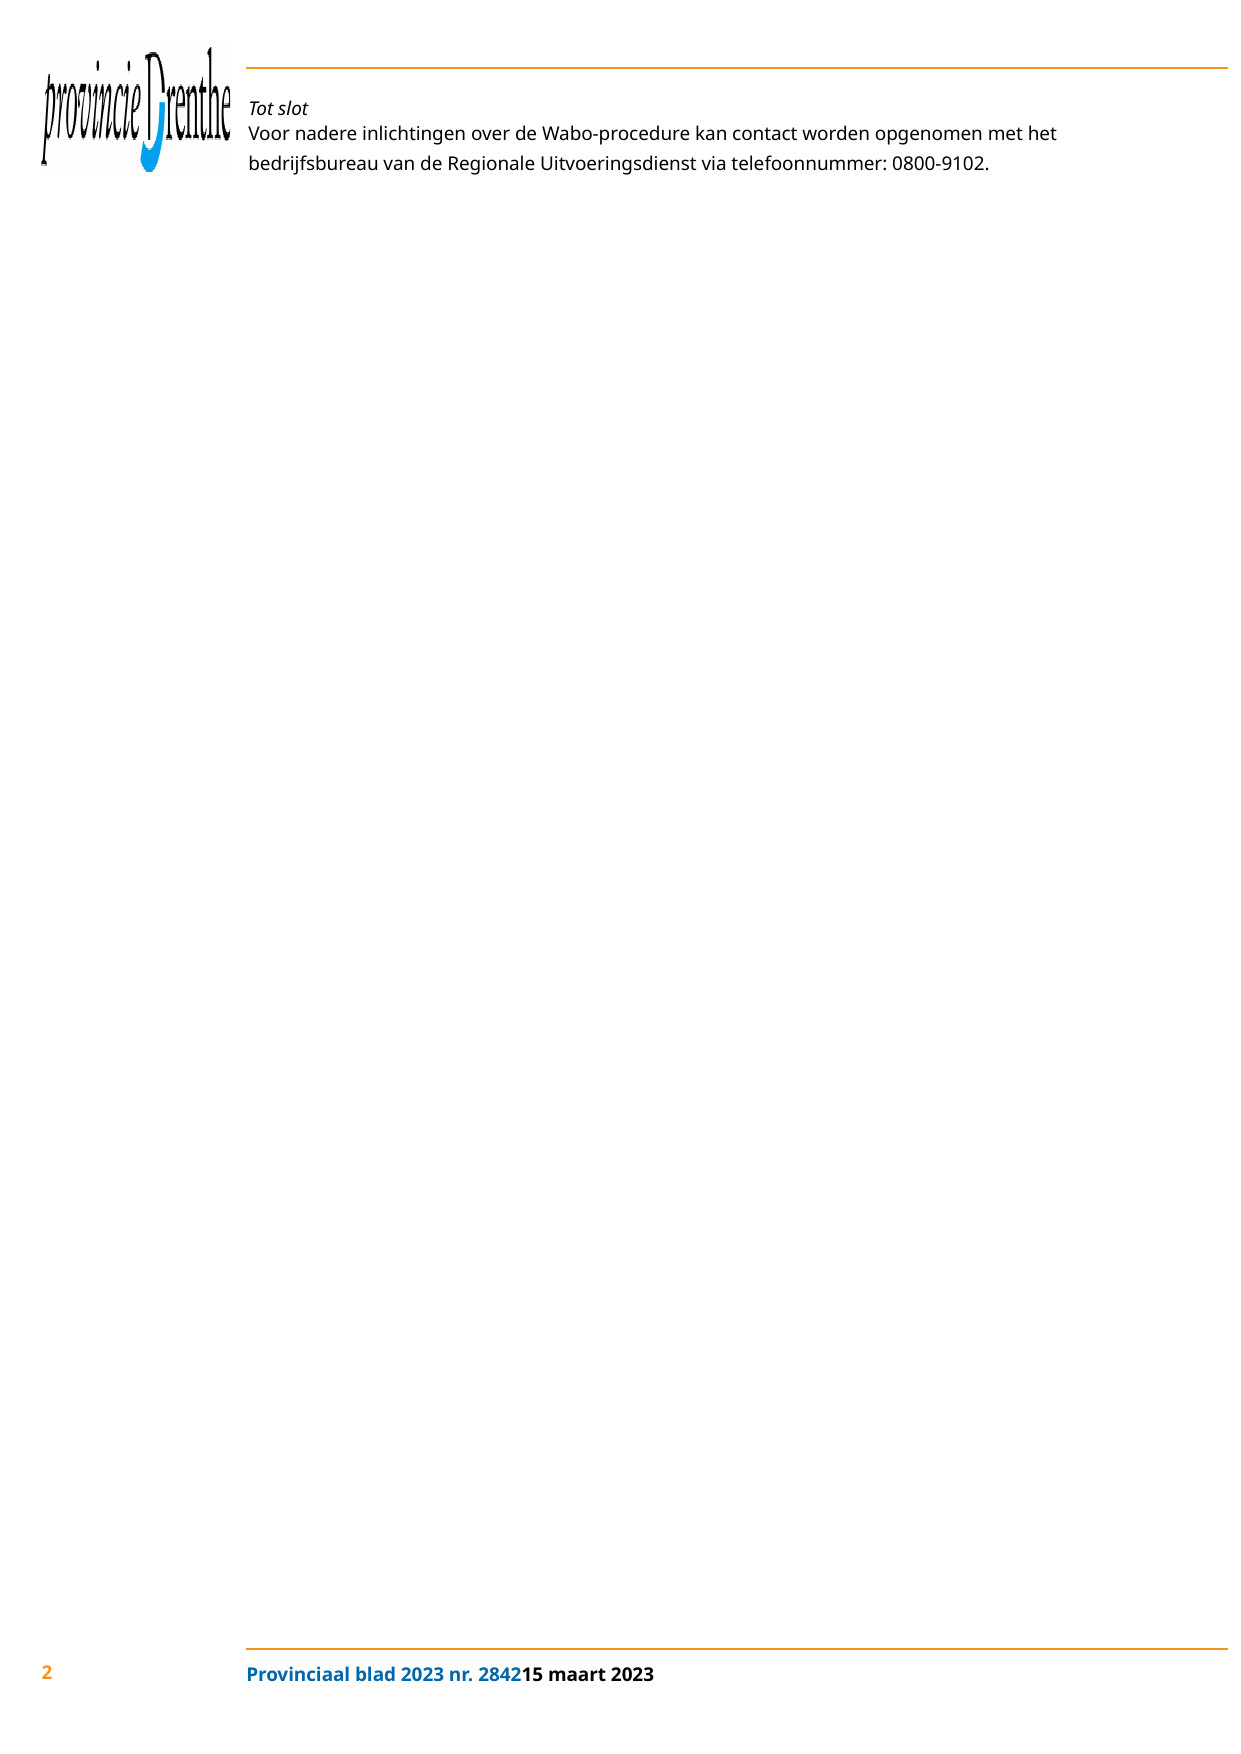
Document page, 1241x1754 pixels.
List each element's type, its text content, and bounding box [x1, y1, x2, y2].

text Voor nadere inlichtingen over de Wabo-procedure kan contact worden opgenomen met het bedrijfsbureau van de Regionale Uitvoeringsdienst via telefoonnummer: 0800-9102. [248, 121, 1152, 176]
text Tot slot [248, 95, 1152, 121]
picture [41, 47, 231, 172]
